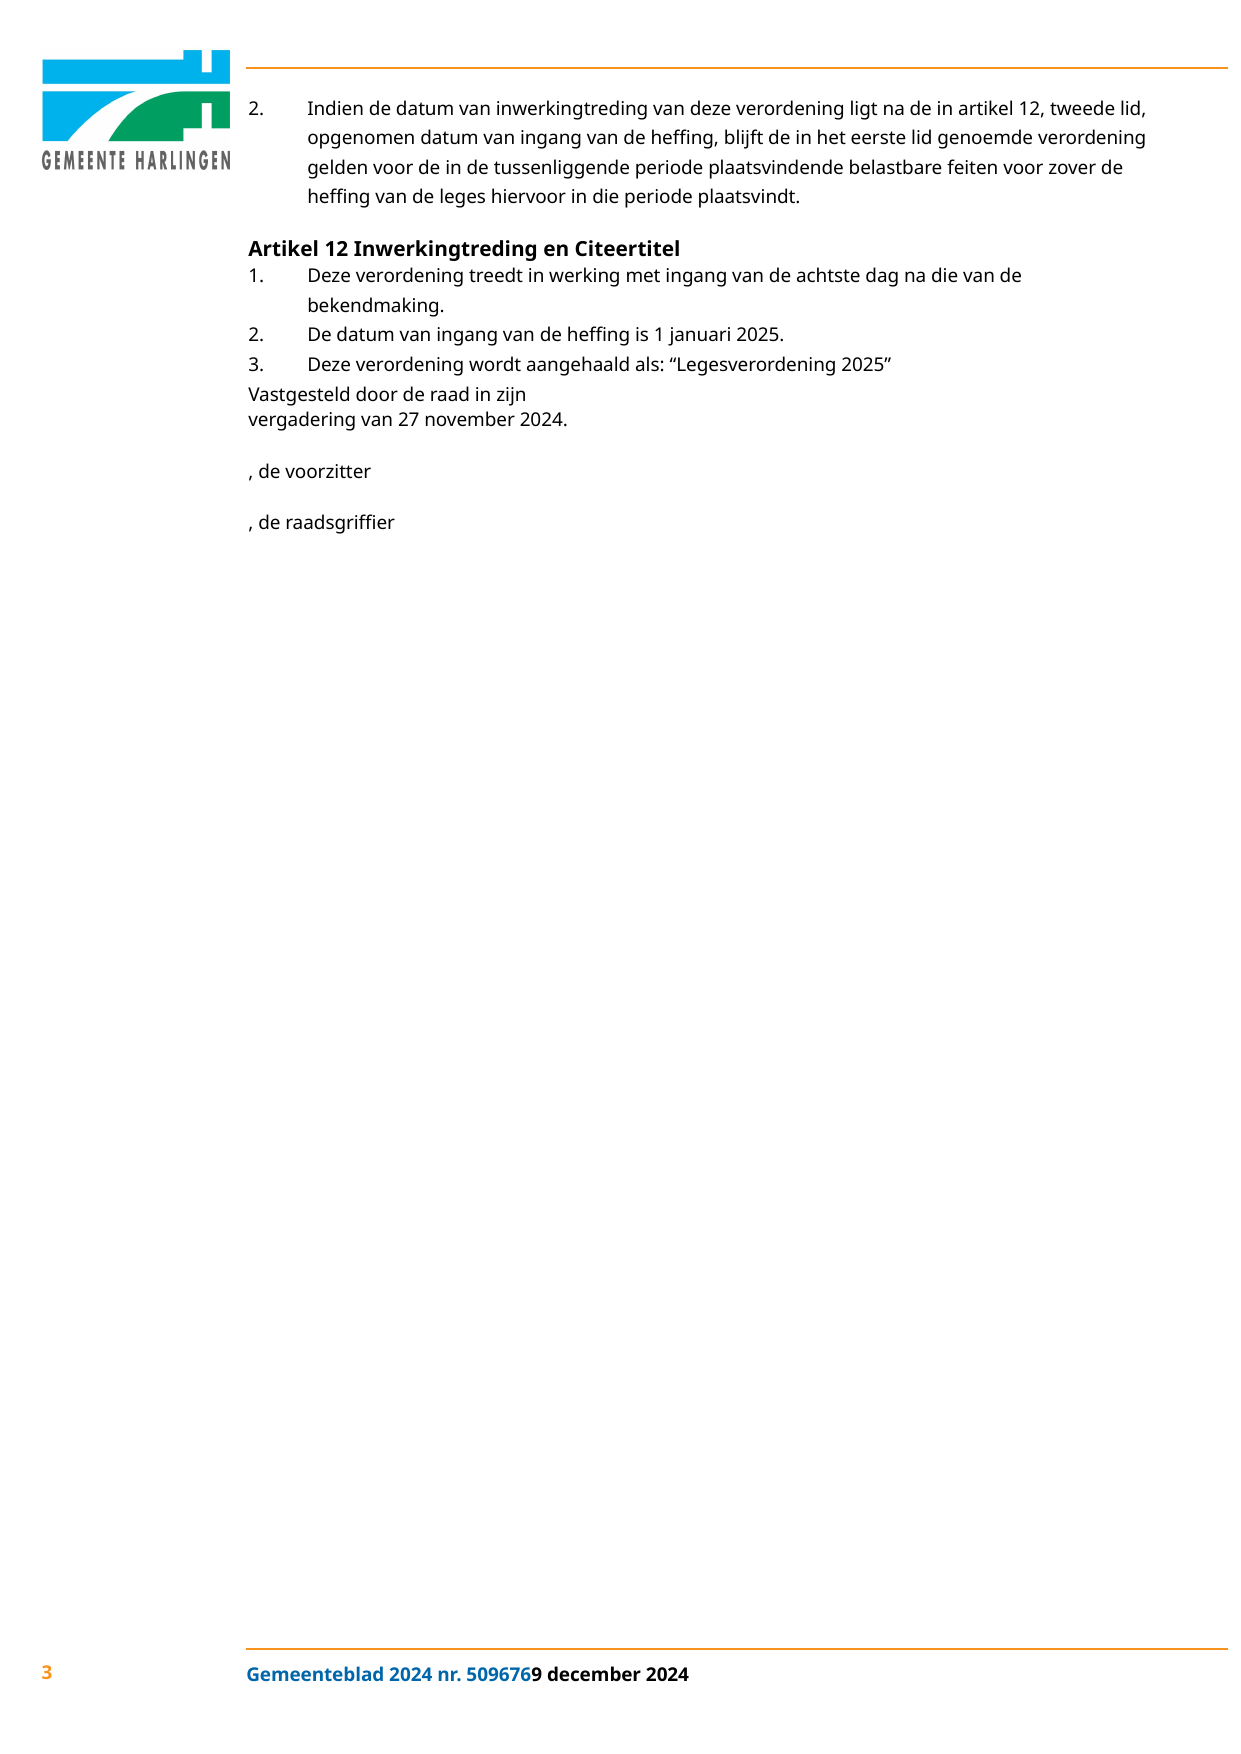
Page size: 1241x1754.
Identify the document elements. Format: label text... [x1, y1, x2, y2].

list Indien de datum van inwerkingtreding van deze verordening ligt na de in artikel 12, tweede lid, opgenomen datum van ingang van de heffing, blijft de in het eerste lid genoemde verordening gelden voor de in de tussenliggende periode plaatsvindende belastbare feiten voor zover de heffing van de leges hiervoor in die periode plaatsvindt. [248, 95, 1152, 209]
list Deze verordening treedt in werking met ingang van de achtste dag na die van de bekendmaking. [248, 262, 1152, 318]
text Vastgesteld door de raad in zijn [248, 381, 1152, 406]
text , de raadsgriffier [248, 509, 1152, 535]
list Deze verordening wordt aangehaald als: “Legesverordening 2025” [248, 351, 1152, 377]
picture [41, 47, 231, 172]
list De datum van ingang van de heffing is 1 januari 2025. [248, 322, 1152, 347]
text , de voorzitter [248, 458, 1152, 484]
text vergadering van 27 november 2024. [248, 406, 1152, 432]
text Artikel 12 Inwerkingtreding en Citeertitel [248, 234, 1152, 262]
